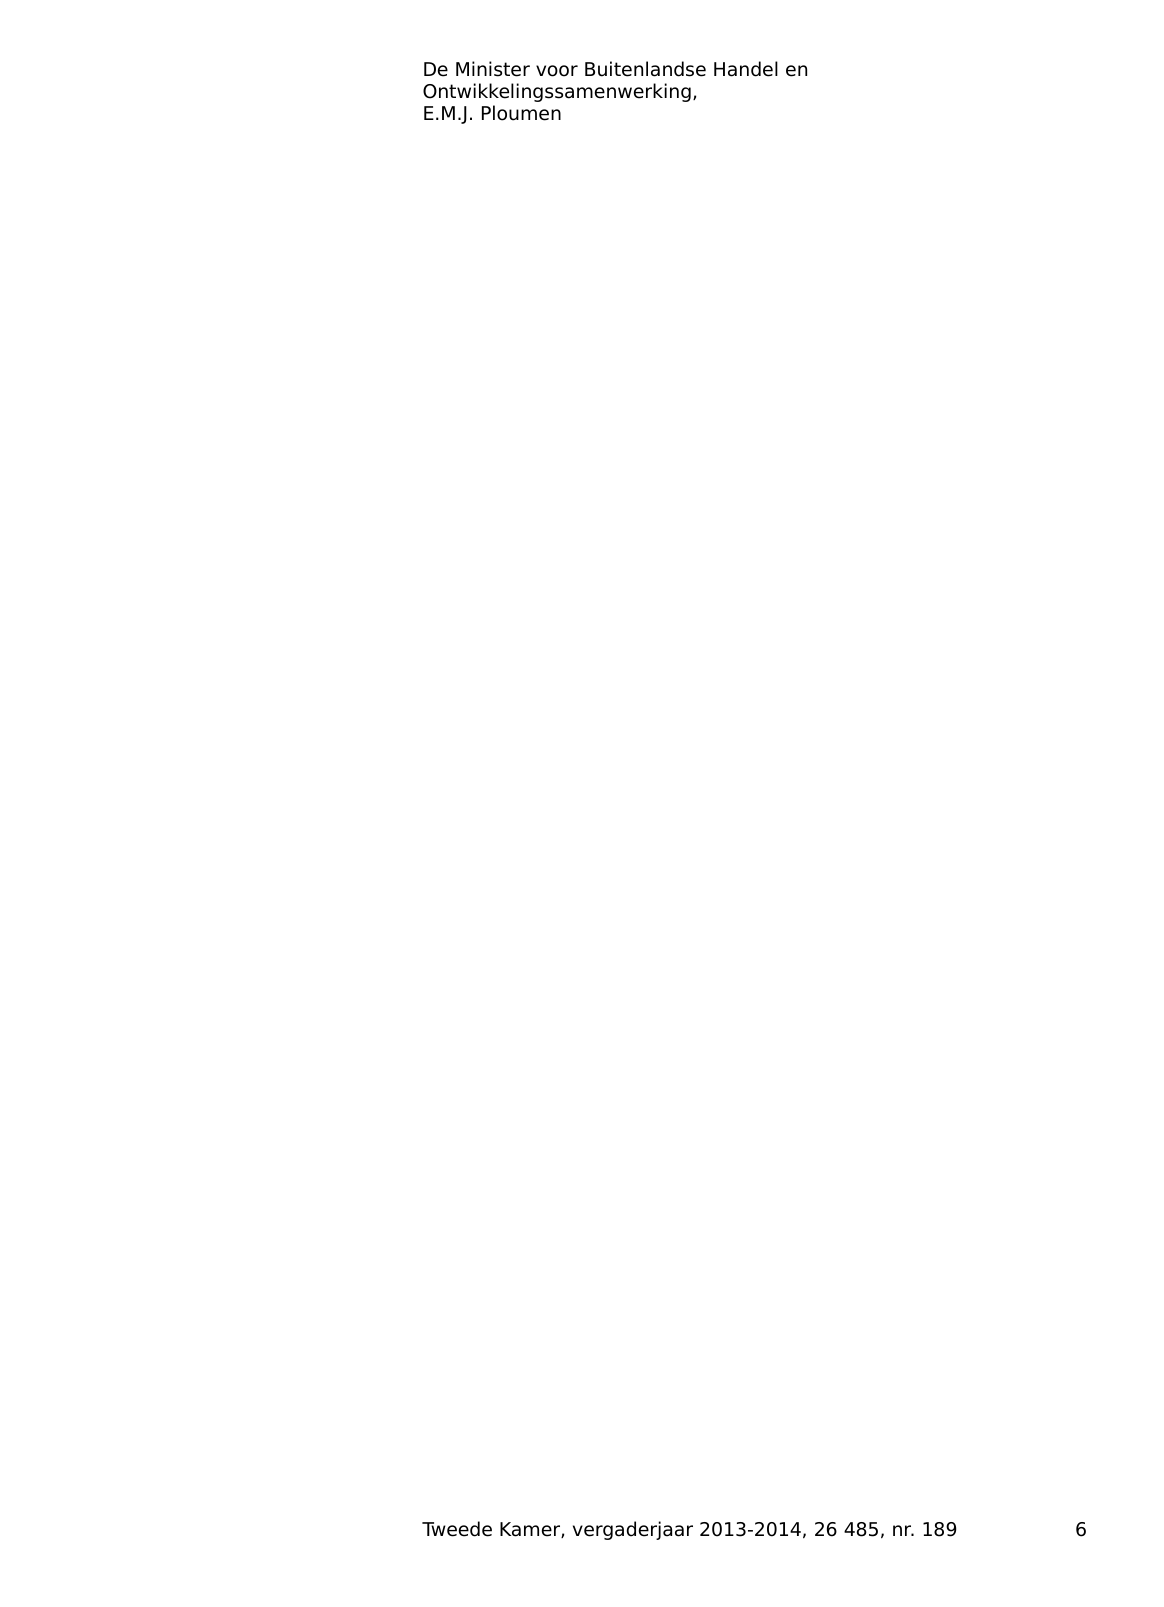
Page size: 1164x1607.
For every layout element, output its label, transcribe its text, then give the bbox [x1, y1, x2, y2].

text De Minister voor Buitenlandse Handel en Ontwikkelingssamenwerking, E.M.J. Ploumen [422, 59, 1087, 125]
